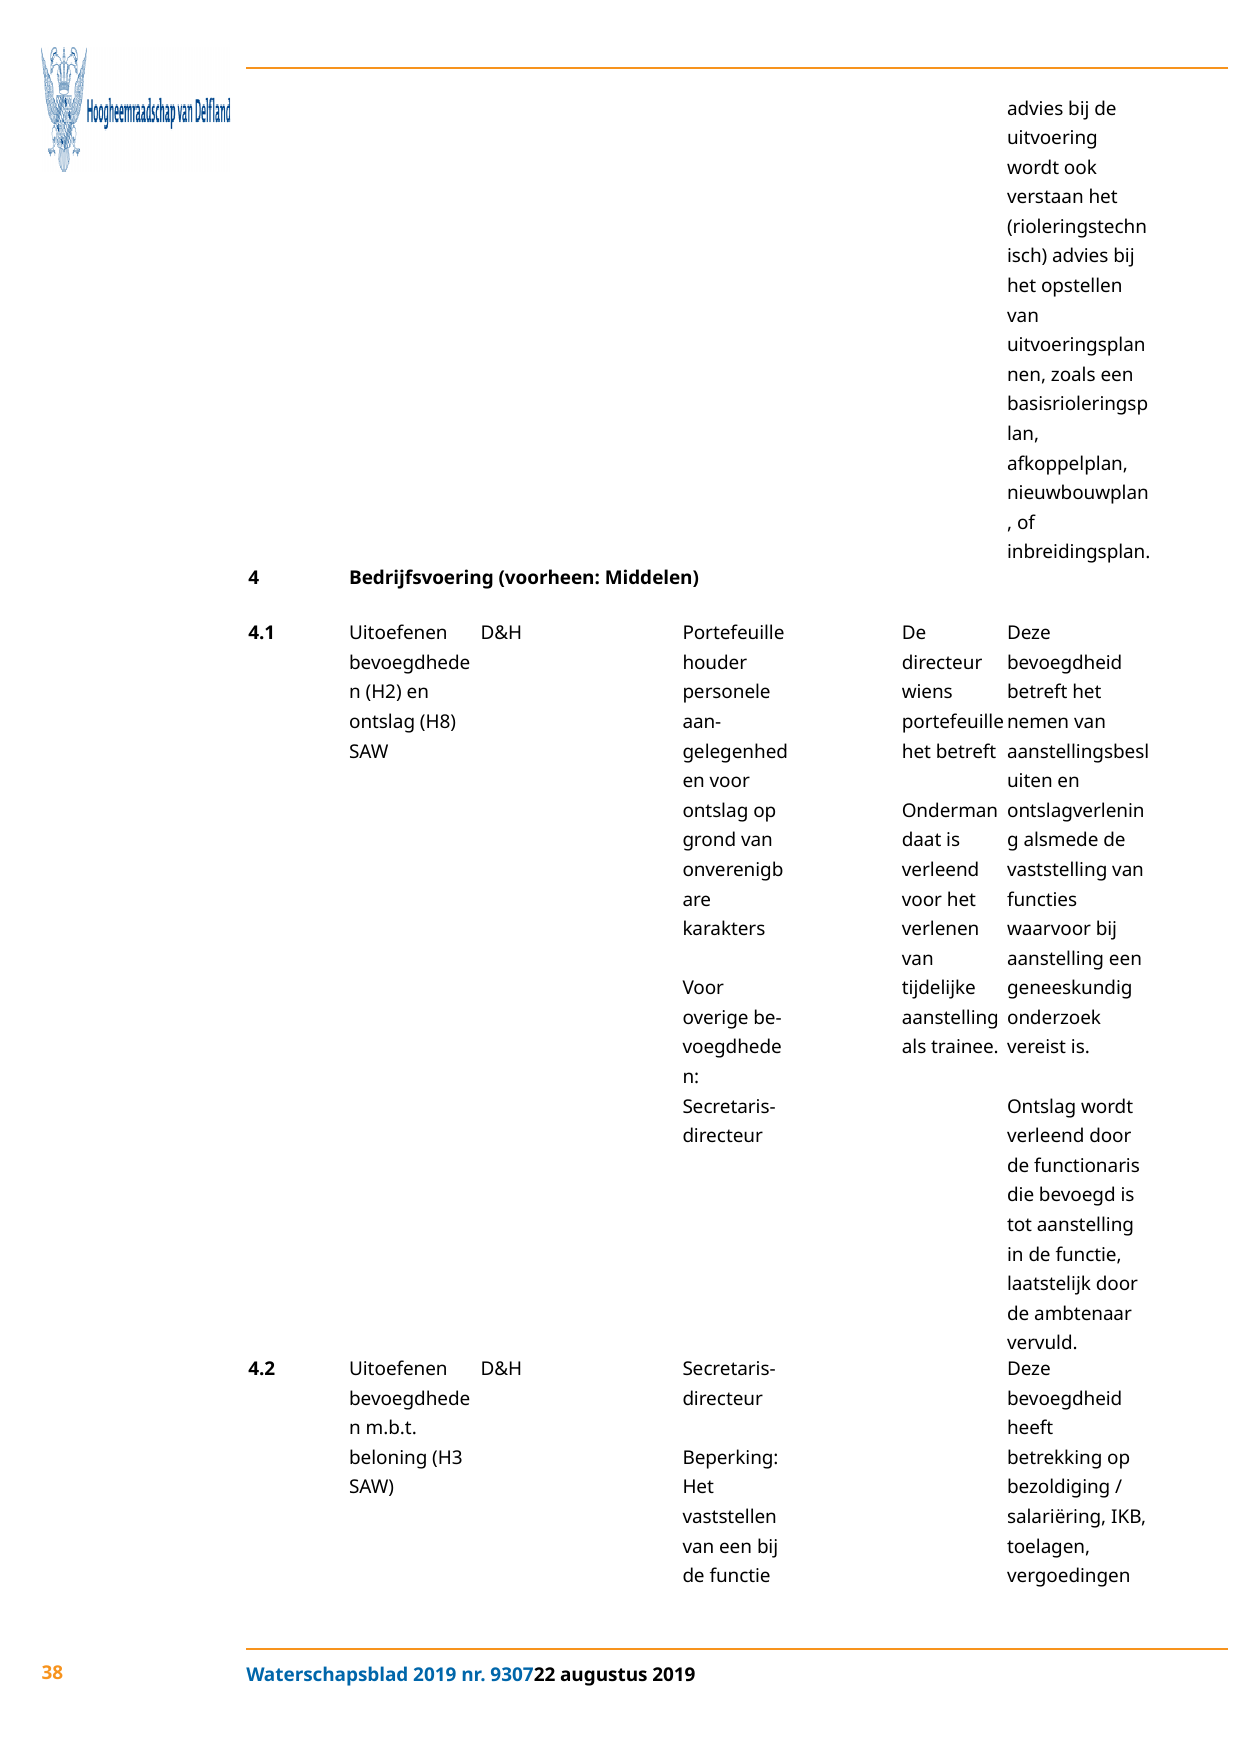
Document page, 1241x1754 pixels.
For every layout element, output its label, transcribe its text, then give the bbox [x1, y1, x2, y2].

table_cell Uitoefenen bevoegdheden m.b.t. beloning (H3 SAW) [349, 1355, 480, 1588]
table_cell [480, 95, 581, 564]
table_cell [581, 95, 682, 564]
table_cell D&H [480, 1355, 581, 1588]
table_cell [902, 95, 1007, 564]
table_cell advies bij de uitvoering wordt ook verstaan het (rioleringstechnisch) advies bij het opstellen van uitvoeringsplannen, zoals een basisrioleringsplan, afkoppelplan, nieuwbouwplan, of inbreidingsplan. [1007, 95, 1152, 564]
table_cell De directeur wiens portefeuille het betreft Ondermandaat is verleend voor het verlenen van tijdelijke aanstelling als trainee. [902, 620, 1007, 1355]
table_cell [792, 95, 902, 564]
table_cell 4.2 [248, 1355, 349, 1588]
table_cell [682, 95, 792, 564]
table_cell 4.1 [248, 620, 349, 1355]
table_cell [581, 1355, 682, 1588]
table_cell Deze bevoegdheid heeft betrekking op bezoldiging / salariëring, IKB, toelagen, vergoedingen [1007, 1355, 1152, 1588]
table_cell Bedrijfsvoering (voorheen: Middelen) [349, 564, 1152, 619]
table_cell Deze bevoegdheid betreft het nemen van aanstellingsbesluiten en ontslagverlening alsmede de vaststelling van functies waarvoor bij aanstelling een geneeskundig onderzoek vereist is. Ontslag wordt verleend door de functionaris die bevoegd is tot aanstelling in de functie, laatstelijk door de ambtenaar vervuld. [1007, 620, 1152, 1355]
table_cell D&H [480, 620, 581, 1355]
table_cell [792, 1355, 902, 1588]
picture [41, 47, 231, 172]
table_cell Uitoefenen bevoegdheden (H2) en ontslag (H8) SAW [349, 620, 480, 1355]
table_cell [792, 620, 902, 1355]
table_cell [581, 620, 682, 1355]
table_cell [248, 95, 349, 564]
table_cell [349, 95, 480, 564]
table_cell [902, 1355, 1007, 1588]
table_cell 4 [248, 564, 349, 619]
table_cell Portefeuille houder personele aan- gelegenheden voor ontslag op grond van onverenigbare karakters Voor overige be- voegdheden: Secretaris-directeur [682, 620, 792, 1355]
table_cell Secretaris-directeur Beperking: Het vaststellen van een bij de functie [682, 1355, 792, 1588]
